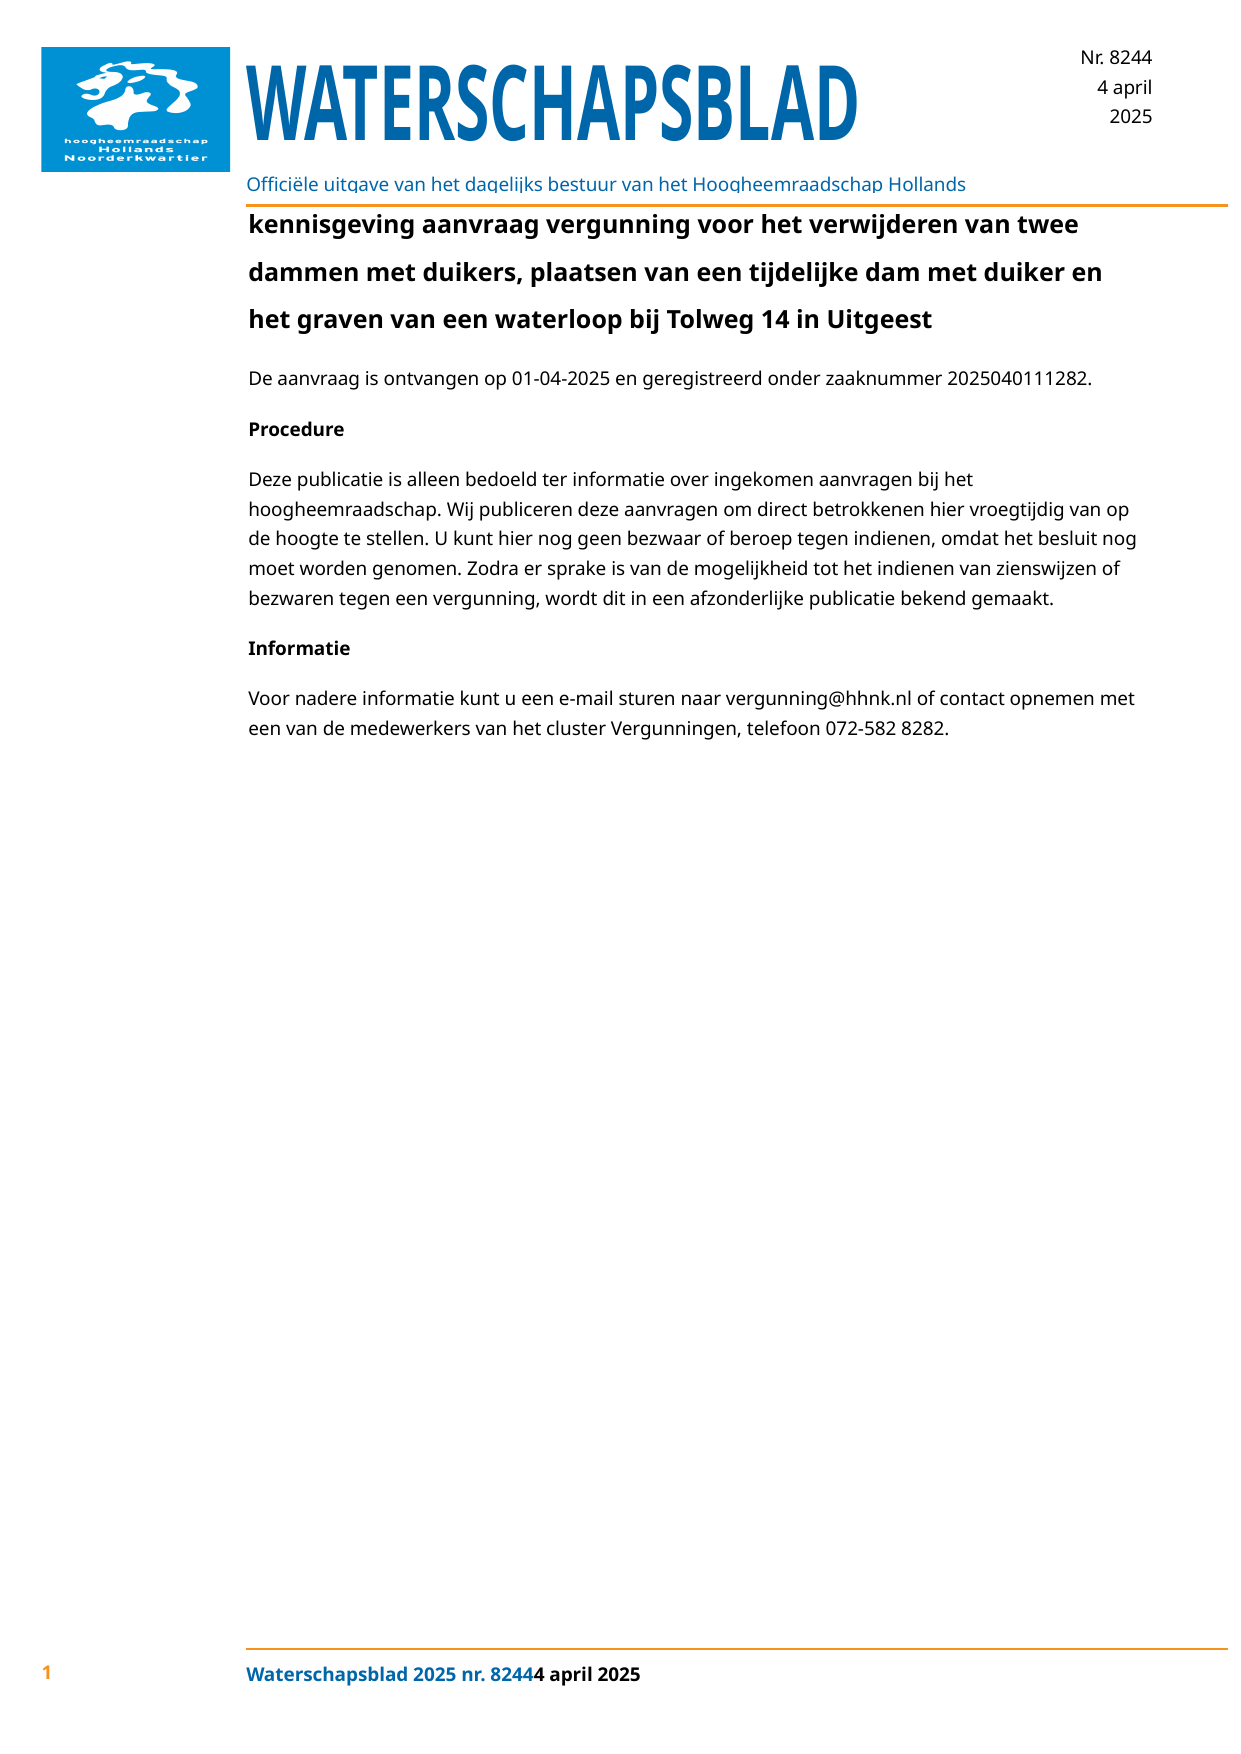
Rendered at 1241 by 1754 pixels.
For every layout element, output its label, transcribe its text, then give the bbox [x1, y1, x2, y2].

text Deze publicatie is alleen bedoeld ter informatie over ingekomen aanvragen bij het hoogheemraadschap. Wij publiceren deze aanvragen om direct betrokkenen hier vroegtijdig van op de hoogte te stellen. U kunt hier nog geen bezwaar of beroep tegen indienen, omdat het besluit nog moet worden genomen. Zodra er sprake is van de mogelijkheid tot het indienen van zienswijzen of bezwaren tegen een vergunning, wordt dit in een afzonderlijke publicatie bekend gemaakt. [248, 466, 1152, 610]
picture [129, 76, 144, 82]
picture [78, 64, 122, 99]
text Voor nadere informatie kunt u een e-mail sturen naar vergunning@hhnk.nl of contact opnemen met een van de medewerkers van het cluster Vergunningen, telefoon 072-582 8282. [248, 686, 1152, 741]
picture [118, 62, 197, 112]
text Informatie [248, 635, 1152, 661]
text Procedure [248, 416, 1152, 442]
text kennisgeving aanvraag vergunning voor het verwijderen van twee dammen met duikers, plaatsen van een tijdelijke dam met duiker en het graven van een waterloop bij Tolweg 14 in Uitgeest [248, 207, 1152, 336]
text De aanvraag is ontvangen op 01-04-2025 en geregistreerd onder zaaknummer 2025040111282. [248, 366, 1152, 391]
picture [88, 87, 157, 130]
